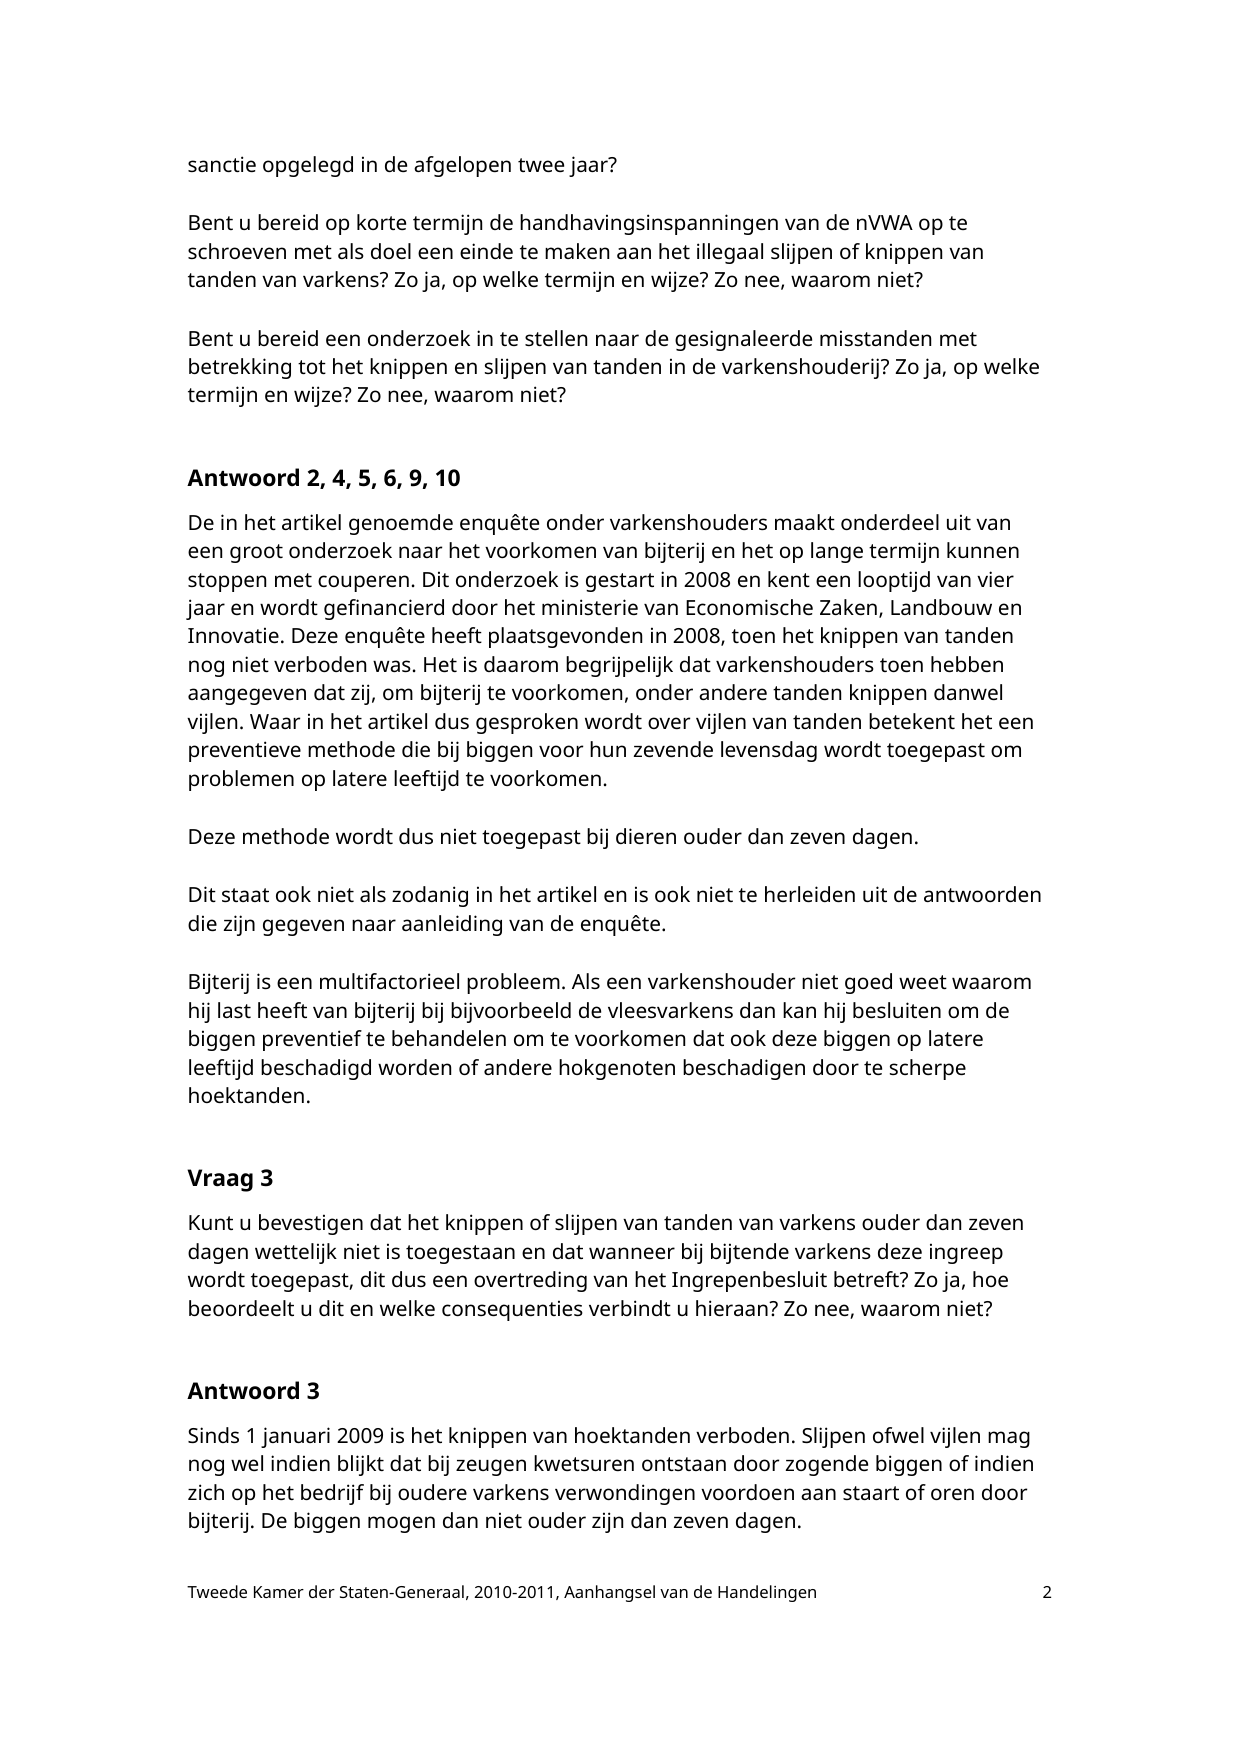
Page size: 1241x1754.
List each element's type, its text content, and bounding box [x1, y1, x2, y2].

text Bent u bereid een onderzoek in te stellen naar de gesignaleerde misstanden met betrekking tot het knippen en slijpen van tanden in de varkenshouderij? Zo ja, op welke termijn en wijze? Zo nee, waarom niet? [187, 324, 1053, 409]
text Bijterij is een multifactorieel probleem. Als een varkenshouder niet goed weet waarom hij last heeft van bijterij bij bijvoorbeeld de vleesvarkens dan kan hij besluiten om de biggen preventief te behandelen om te voorkomen dat ook deze biggen op latere leeftijd beschadigd worden of andere hokgenoten beschadigen door te scherpe hoektanden. [187, 967, 1053, 1110]
subtitle Antwoord 2, 4, 5, 6, 9, 10 [187, 462, 1053, 493]
subtitle Antwoord 3 [187, 1375, 1053, 1406]
text sanctie opgelegd in de afgelopen twee jaar? [187, 150, 1053, 178]
text Bent u bereid op korte termijn de handhavingsinspanningen van de nVWA op te schroeven met als doel een einde te maken aan het illegaal slijpen of knippen van tanden van varkens? Zo ja, op welke termijn en wijze? Zo nee, waarom niet? [187, 208, 1053, 294]
text Deze methode wordt dus niet toegepast bij dieren ouder dan zeven dagen. [187, 822, 1053, 851]
text Sinds 1 januari 2009 is het knippen van hoektanden verboden. Slijpen ofwel vijlen mag nog wel indien blijkt dat bij zeugen kwetsuren ontstaan door zogende biggen of indien zich op het bedrijf bij oudere varkens verwondingen voordoen aan staart of oren door bijterij. De biggen mogen dan niet ouder zijn dan zeven dagen. [187, 1421, 1053, 1535]
subtitle Vraag 3 [187, 1162, 1053, 1193]
text Kunt u bevestigen dat het knippen of slijpen van tanden van varkens ouder dan zeven dagen wettelijk niet is toegestaan en dat wanneer bij bijtende varkens deze ingreep wordt toegepast, dit dus een overtreding van het Ingrepenbesluit betreft? Zo ja, hoe beoordeelt u dit en welke consequenties verbindt u hieraan? Zo nee, waarom niet? [187, 1208, 1053, 1322]
text De in het artikel genoemde enquête onder varkenshouders maakt onderdeel uit van een groot onderzoek naar het voorkomen van bijterij en het op lange termijn kunnen stoppen met couperen. Dit onderzoek is gestart in 2008 en kent een looptijd van vier jaar en wordt gefinancierd door het ministerie van Economische Zaken, Landbouw en Innovatie. Deze enquête heeft plaatsgevonden in 2008, toen het knippen van tanden nog niet verboden was. Het is daarom begrijpelijk dat varkenshouders toen hebben aangegeven dat zij, om bijterij te voorkomen, onder andere tanden knippen danwel vijlen. Waar in het artikel dus gesproken wordt over vijlen van tanden betekent het een preventieve methode die bij biggen voor hun zevende levensdag wordt toegepast om problemen op latere leeftijd te voorkomen. [187, 508, 1053, 792]
text Dit staat ook niet als zodanig in het artikel en is ook niet te herleiden uit de antwoorden die zijn gegeven naar aanleiding van de enquête. [187, 881, 1053, 937]
